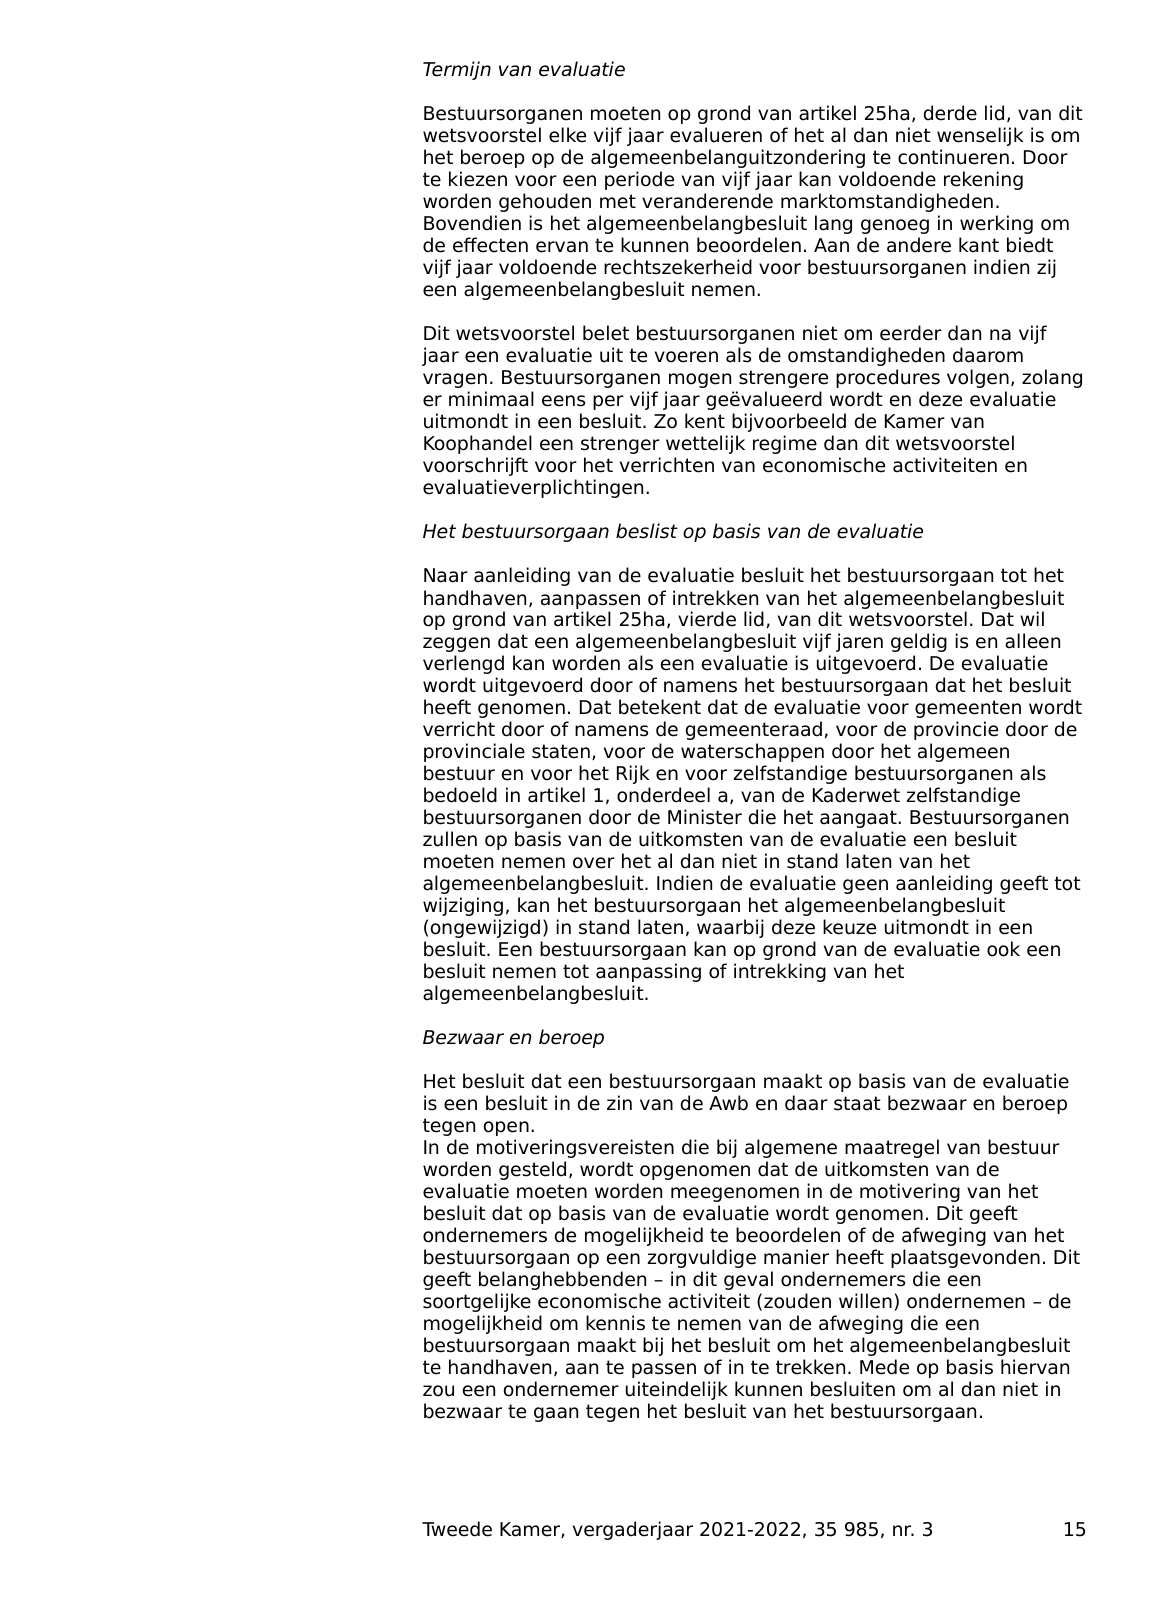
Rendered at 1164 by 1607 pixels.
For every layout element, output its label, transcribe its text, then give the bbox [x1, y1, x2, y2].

text Het besluit dat een bestuursorgaan maakt op basis van de evaluatie is een besluit in de zin van de Awb en daar staat bezwaar en beroep tegen open. [422, 1071, 1087, 1137]
subtitle Het bestuursorgaan beslist op basis van de evaluatie [422, 521, 1087, 543]
text Bestuursorganen moeten op grond van artikel 25ha, derde lid, van dit wetsvoorstel elke vijf jaar evalueren of het al dan niet wenselijk is om het beroep op de algemeenbelanguitzondering te continueren. Door te kiezen voor een periode van vijf jaar kan voldoende rekening worden gehouden met veranderende marktomstandigheden. Bovendien is het algemeenbelangbesluit lang genoeg in werking om de effecten ervan te kunnen beoordelen. Aan de andere kant biedt vijf jaar voldoende rechtszekerheid voor bestuursorganen indien zij een algemeenbelangbesluit nemen. [422, 103, 1087, 301]
subtitle Bezwaar en beroep [422, 1027, 1087, 1049]
text Dit wetsvoorstel belet bestuursorganen niet om eerder dan na vijf jaar een evaluatie uit te voeren als de omstandigheden daarom vragen. Bestuursorganen mogen strengere procedures volgen, zolang er minimaal eens per vijf jaar geëvalueerd wordt en deze evaluatie uitmondt in een besluit. Zo kent bijvoorbeeld de Kamer van Koophandel een strenger wettelijk regime dan dit wetsvoorstel voorschrijft voor het verrichten van economische activiteiten en evaluatieverplichtingen. [422, 323, 1087, 499]
subtitle Termijn van evaluatie [422, 59, 1087, 81]
text Naar aanleiding van de evaluatie besluit het bestuursorgaan tot het handhaven, aanpassen of intrekken van het algemeenbelangbesluit op grond van artikel 25ha, vierde lid, van dit wetsvoorstel. Dat wil zeggen dat een algemeenbelangbesluit vijf jaren geldig is en alleen verlengd kan worden als een evaluatie is uitgevoerd. De evaluatie wordt uitgevoerd door of namens het bestuursorgaan dat het besluit heeft genomen. Dat betekent dat de evaluatie voor gemeenten wordt verricht door of namens de gemeenteraad, voor de provincie door de provinciale staten, voor de waterschappen door het algemeen bestuur en voor het Rijk en voor zelfstandige bestuursorganen als bedoeld in artikel 1, onderdeel a, van de Kaderwet zelfstandige bestuursorganen door de Minister die het aangaat. Bestuursorganen zullen op basis van de uitkomsten van de evaluatie een besluit moeten nemen over het al dan niet in stand laten van het algemeenbelangbesluit. Indien de evaluatie geen aanleiding geeft tot wijziging, kan het bestuursorgaan het algemeenbelangbesluit (ongewijzigd) in stand laten, waarbij deze keuze uitmondt in een besluit. Een bestuursorgaan kan op grond van de evaluatie ook een besluit nemen tot aanpassing of intrekking van het algemeenbelangbesluit. [422, 565, 1087, 1005]
text In de motiveringsvereisten die bij algemene maatregel van bestuur worden gesteld, wordt opgenomen dat de uitkomsten van de evaluatie moeten worden meegenomen in de motivering van het besluit dat op basis van de evaluatie wordt genomen. Dit geeft ondernemers de mogelijkheid te beoordelen of de afweging van het bestuursorgaan op een zorgvuldige manier heeft plaatsgevonden. Dit geeft belanghebbenden – in dit geval ondernemers die een soortgelijke economische activiteit (zouden willen) ondernemen – de mogelijkheid om kennis te nemen van de afweging die een bestuursorgaan maakt bij het besluit om het algemeenbelangbesluit te handhaven, aan te passen of in te trekken. Mede op basis hiervan zou een ondernemer uiteindelijk kunnen besluiten om al dan niet in bezwaar te gaan tegen het besluit van het bestuursorgaan. [422, 1137, 1087, 1423]
